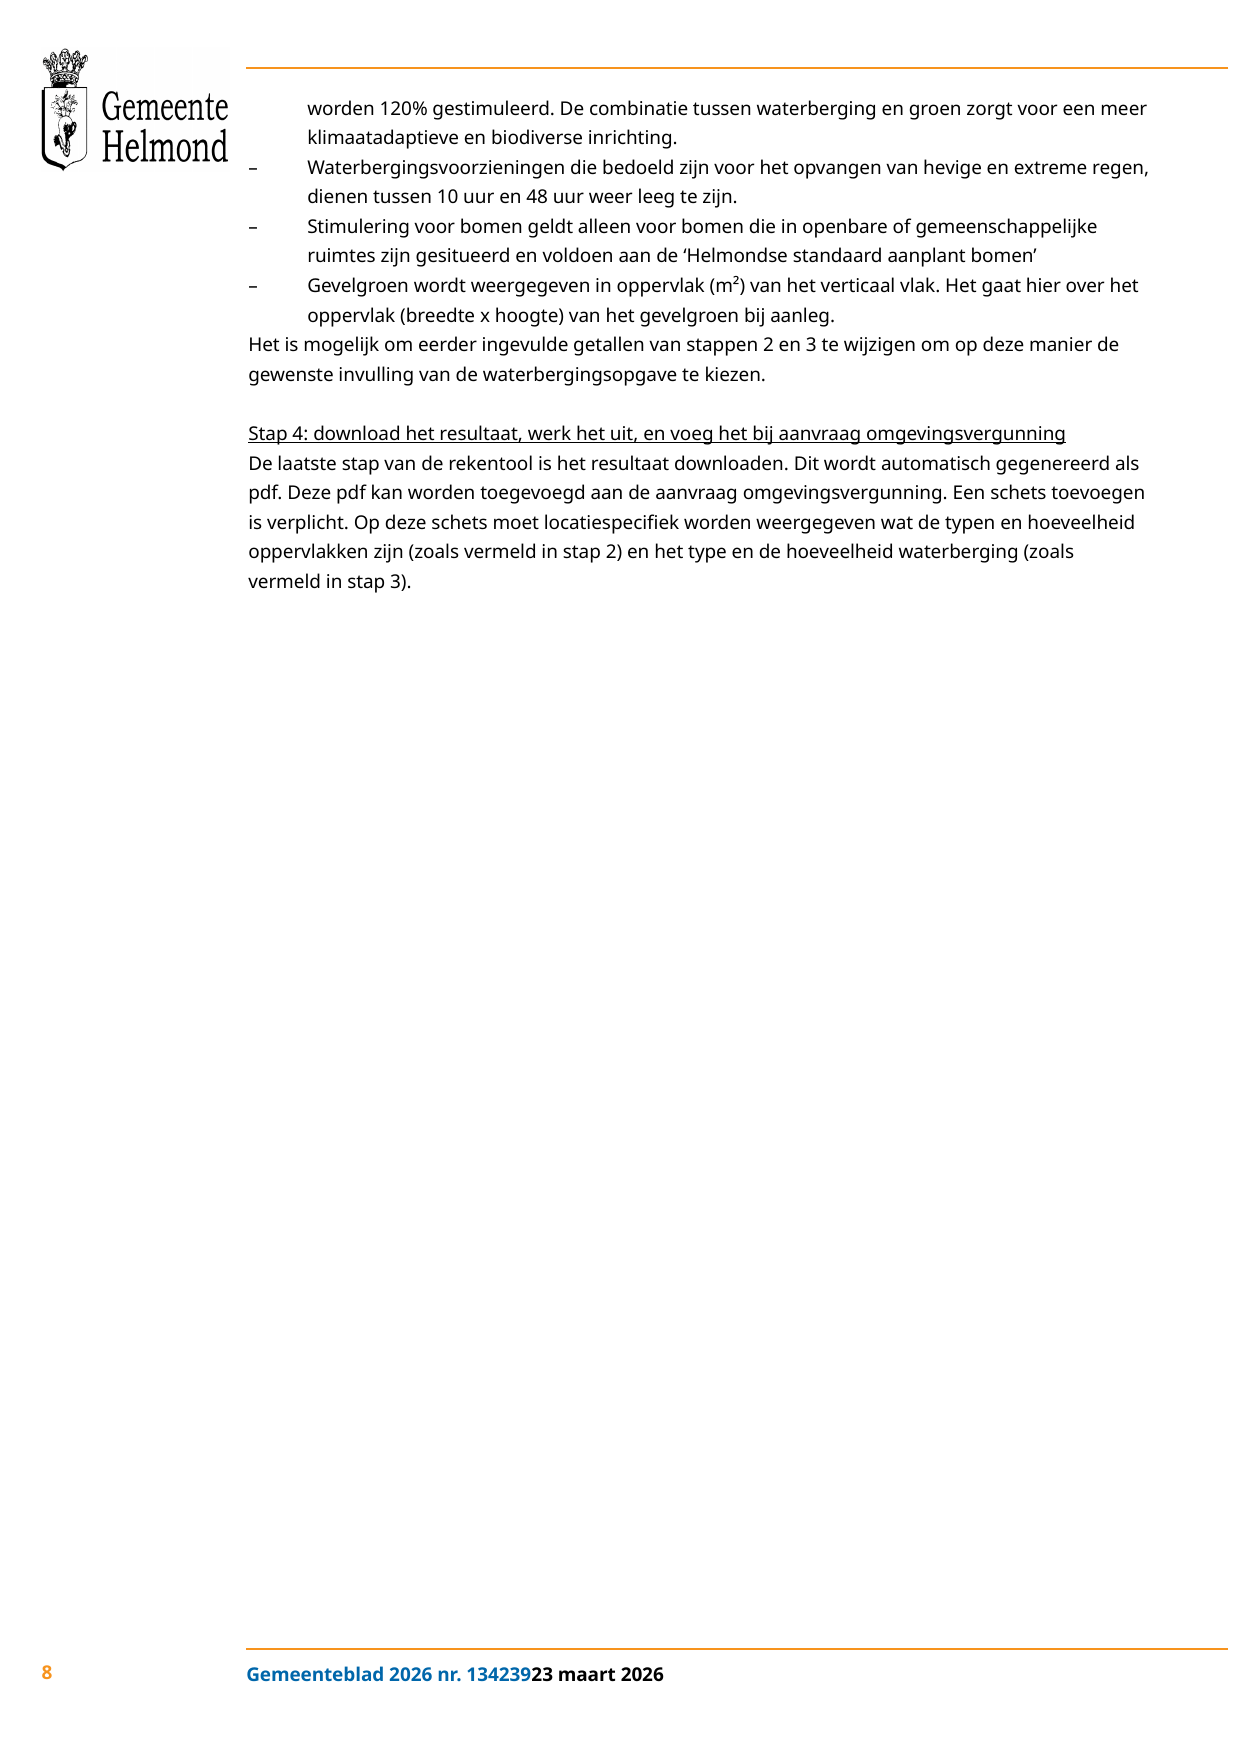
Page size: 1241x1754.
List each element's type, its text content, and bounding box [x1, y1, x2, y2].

list Waterbergingsvoorzieningen die bedoeld zijn voor het opvangen van hevige en extreme regen, dienen tussen 10 uur en 48 uur weer leeg te zijn. [248, 154, 1152, 209]
text Stap 4: download het resultaat, werk het uit, en voeg het bij aanvraag omgevingsvergunning [248, 420, 1152, 446]
text De laatste stap van de rekentool is het resultaat downloaden. Dit wordt automatisch gegenereerd als pdf. Deze pdf kan worden toegevoegd aan de aanvraag omgevingsvergunning. Een schets toevoegen is verplicht. Op deze schets moet locatiespecifiek worden weergegeven wat de typen en hoeveelheid oppervlakken zijn (zoals vermeld in stap 2) en het type en de hoeveelheid waterberging (zoals vermeld in stap 3). [248, 450, 1152, 594]
list Stimulering voor bomen geldt alleen voor bomen die in openbare of gemeenschappelijke ruimtes zijn gesitueerd en voldoen aan de ‘Helmondse standaard aanplant bomen’ [248, 213, 1152, 268]
picture [41, 47, 231, 172]
list worden 120% gestimuleerd. De combinatie tussen waterberging en groen zorgt voor een meer klimaatadaptieve en biodiverse inrichting. [248, 95, 1152, 150]
text Het is mogelijk om eerder ingevulde getallen van stappen 2 en 3 te wijzigen om op deze manier de gewenste invulling van de waterbergingsopgave te kiezen. [248, 331, 1152, 387]
list Gevelgroen wordt weergegeven in oppervlak (m²) van het verticaal vlak. Het gaat hier over het oppervlak (breedte x hoogte) van het gevelgroen bij aanleg. [248, 272, 1152, 328]
